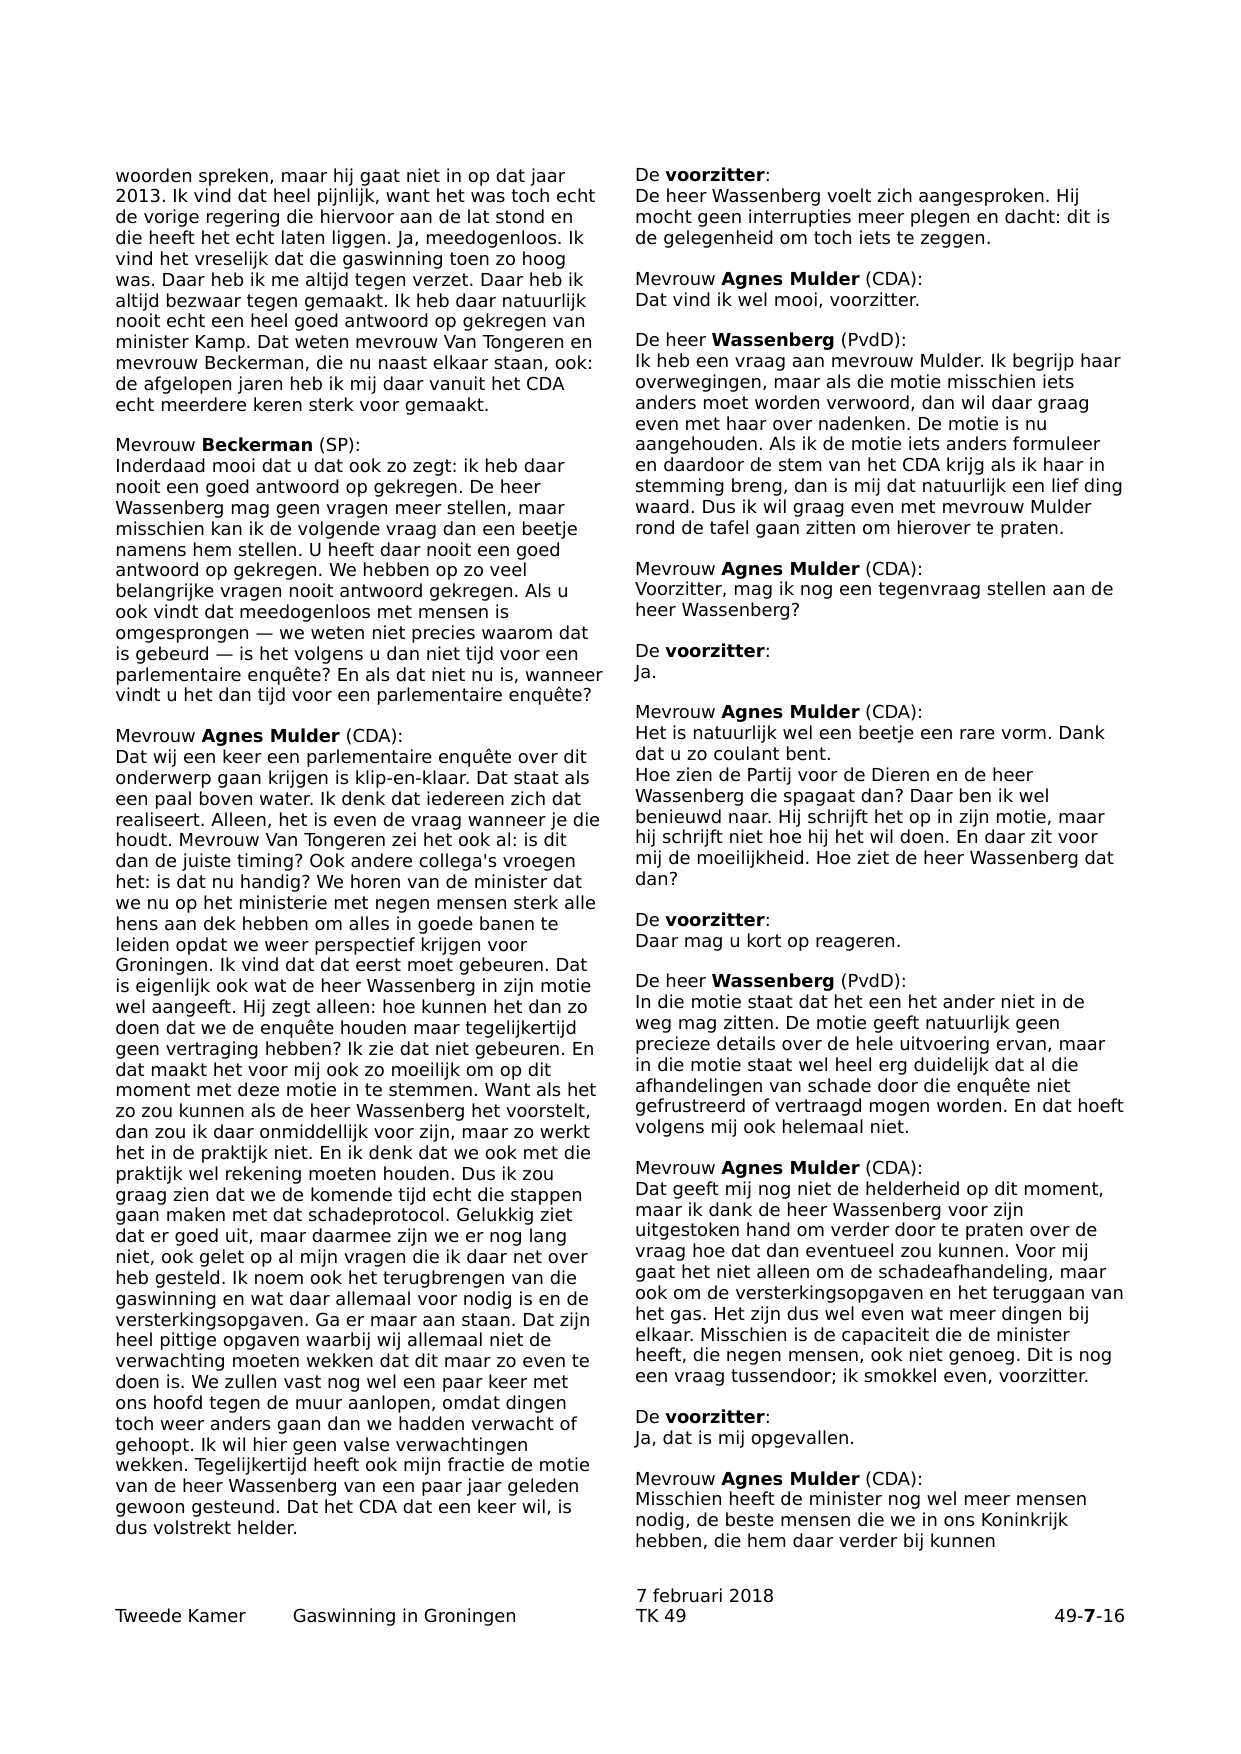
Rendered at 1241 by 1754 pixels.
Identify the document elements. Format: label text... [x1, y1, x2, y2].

text Ja, dat is mij opgevallen. [635, 1428, 1125, 1448]
text woorden spreken, maar hij gaat niet in op dat jaar 2013. Ik vind dat heel pijnlijk, want het was toch echt de vorige regering die hiervoor aan de lat stond en die heeft het echt laten liggen. Ja, meedogenloos. Ik vind het vreselijk dat die gaswinning toen zo hoog was. Daar heb ik me altijd tegen verzet. Daar heb ik altijd bezwaar tegen gemaakt. Ik heb daar natuurlijk nooit echt een heel goed antwoord op gekregen van minister Kamp. Dat weten mevrouw Van Tongeren en mevrouw Beckerman, die nu naast elkaar staan, ook: de afgelopen jaren heb ik mij daar vanuit het CDA echt meerdere keren sterk voor gemaakt. [115, 165, 605, 415]
text Ja. [635, 661, 1125, 682]
text Het is natuurlijk wel een beetje een rare vorm. Dank dat u zo coulant bent. [635, 723, 1125, 765]
text De voorzitter: [635, 165, 1125, 186]
text Voorzitter, mag ik nog een tegenvraag stellen aan de heer Wassenberg? [635, 579, 1125, 621]
text In die motie staat dat het een het ander niet in de weg mag zitten. De motie geeft natuurlijk geen precieze details over de hele uitvoering ervan, maar in die motie staat wel heel erg duidelijk dat al die afhandelingen van schade door die enquête niet gefrustreerd of vertraagd mogen worden. En dat hoeft volgens mij ook helemaal niet. [635, 992, 1125, 1138]
text De voorzitter: [635, 1407, 1125, 1428]
text Dat wij een keer een parlementaire enquête over dit onderwerp gaan krijgen is klip-en-klaar. Dat staat als een paal boven water. Ik denk dat iedereen zich dat realiseert. Alleen, het is even de vraag wanneer je die houdt. Mevrouw Van Tongeren zei het ook al: is dit dan de juiste timing? Ook andere collega's vroegen het: is dat nu handig? We horen van de minister dat we nu op het ministerie met negen mensen sterk alle hens aan dek hebben om alles in goede banen te leiden opdat we weer perspectief krijgen voor Groningen. Ik vind dat dat eerst moet gebeuren. Dat is eigenlijk ook wat de heer Wassenberg in zijn motie wel aangeeft. Hij zegt alleen: hoe kunnen het dan zo doen dat we de enquête houden maar tegelijkertijd geen vertraging hebben? Ik zie dat niet gebeuren. En dat maakt het voor mij ook zo moeilijk om op dit moment met deze motie in te stemmen. Want als het zo zou kunnen als de heer Wassenberg het voorstelt, dan zou ik daar onmiddellijk voor zijn, maar zo werkt het in de praktijk niet. En ik denk dat we ook met die praktijk wel rekening moeten houden. Dus ik zou graag zien dat we de komende tijd echt die stappen gaan maken met dat schadeprotocol. Gelukkig ziet dat er goed uit, maar daarmee zijn we er nog lang niet, ook gelet op al mijn vragen die ik daar net over heb gesteld. Ik noem ook het terugbrengen van die gaswinning en wat daar allemaal voor nodig is en de versterkingsopgaven. Ga er maar aan staan. Dat zijn heel pittige opgaven waarbij wij allemaal niet de verwachting moeten wekken dat dit maar zo even te doen is. We zullen vast nog wel een paar keer met ons hoofd tegen de muur aanlopen, omdat dingen toch weer anders gaan dan we hadden verwacht of gehoopt. Ik wil hier geen valse verwachtingen wekken. Tegelijkertijd heeft ook mijn fractie de motie van de heer Wassenberg van een paar jaar geleden gewoon gesteund. Dat het CDA dat een keer wil, is dus volstrekt helder. [115, 747, 605, 1538]
text De voorzitter: [635, 641, 1125, 661]
text Mevrouw Agnes Mulder (CDA): [115, 726, 605, 747]
text Mevrouw Agnes Mulder (CDA): [635, 1468, 1125, 1489]
text Dat vind ik wel mooi, voorzitter. [635, 289, 1125, 310]
text Dat geeft mij nog niet de helderheid op dit moment, maar ik dank de heer Wassenberg voor zijn uitgestoken hand om verder door te praten over de vraag hoe dat dan eventueel zou kunnen. Voor mij gaat het niet alleen om de schadeafhandeling, maar ook om de versterkingsopgaven en het teruggaan van het gas. Het zijn dus wel even wat meer dingen bij elkaar. Misschien is de capaciteit die de minister heeft, die negen mensen, ook niet genoeg. Dit is nog een vraag tussendoor; ik smokkel even, voorzitter. [635, 1178, 1125, 1387]
text Inderdaad mooi dat u dat ook zo zegt: ik heb daar nooit een goed antwoord op gekregen. De heer Wassenberg mag geen vragen meer stellen, maar misschien kan ik de volgende vraag dan een beetje namens hem stellen. U heeft daar nooit een goed antwoord op gekregen. We hebben op zo veel belangrijke vragen nooit antwoord gekregen. Als u ook vindt dat meedogenloos met mensen is omgesprongen — we weten niet precies waarom dat is gebeurd — is het volgens u dan niet tijd voor een parlementaire enquête? En als dat niet nu is, wanneer vindt u het dan tijd voor een parlementaire enquête? [115, 456, 605, 706]
text Mevrouw Agnes Mulder (CDA): [635, 702, 1125, 723]
text De heer Wassenberg (PvdD): [635, 330, 1125, 351]
text Mevrouw Agnes Mulder (CDA): [635, 1158, 1125, 1178]
text De heer Wassenberg voelt zich aangesproken. Hij mocht geen interrupties meer plegen en dacht: dit is de gelegenheid om toch iets te zeggen. [635, 186, 1125, 248]
text Mevrouw Agnes Mulder (CDA): [635, 268, 1125, 289]
text Hoe zien de Partij voor de Dieren en de heer Wassenberg die spagaat dan? Daar ben ik wel benieuwd naar. Hij schrijft het op in zijn motie, maar hij schrijft niet hoe hij het wil doen. En daar zit voor mij de moeilijkheid. Hoe ziet de heer Wassenberg dat dan? [635, 765, 1125, 890]
text Ik heb een vraag aan mevrouw Mulder. Ik begrijp haar overwegingen, maar als die motie misschien iets anders moet worden verwoord, dan wil daar graag even met haar over nadenken. De motie is nu aangehouden. Als ik de motie iets anders formuleer en daardoor de stem van het CDA krijg als ik haar in stemming breng, dan is mij dat natuurlijk een lief ding waard. Dus ik wil graag even met mevrouw Mulder rond de tafel gaan zitten om hierover te praten. [635, 351, 1125, 538]
text Mevrouw Agnes Mulder (CDA): [635, 558, 1125, 579]
text Misschien heeft de minister nog wel meer mensen nodig, de beste mensen die we in ons Koninkrijk hebben, die hem daar verder bij kunnen [635, 1489, 1125, 1552]
text Mevrouw Beckerman (SP): [115, 435, 605, 456]
text De heer Wassenberg (PvdD): [635, 971, 1125, 992]
text De voorzitter: [635, 910, 1125, 930]
text Daar mag u kort op reageren. [635, 930, 1125, 951]
